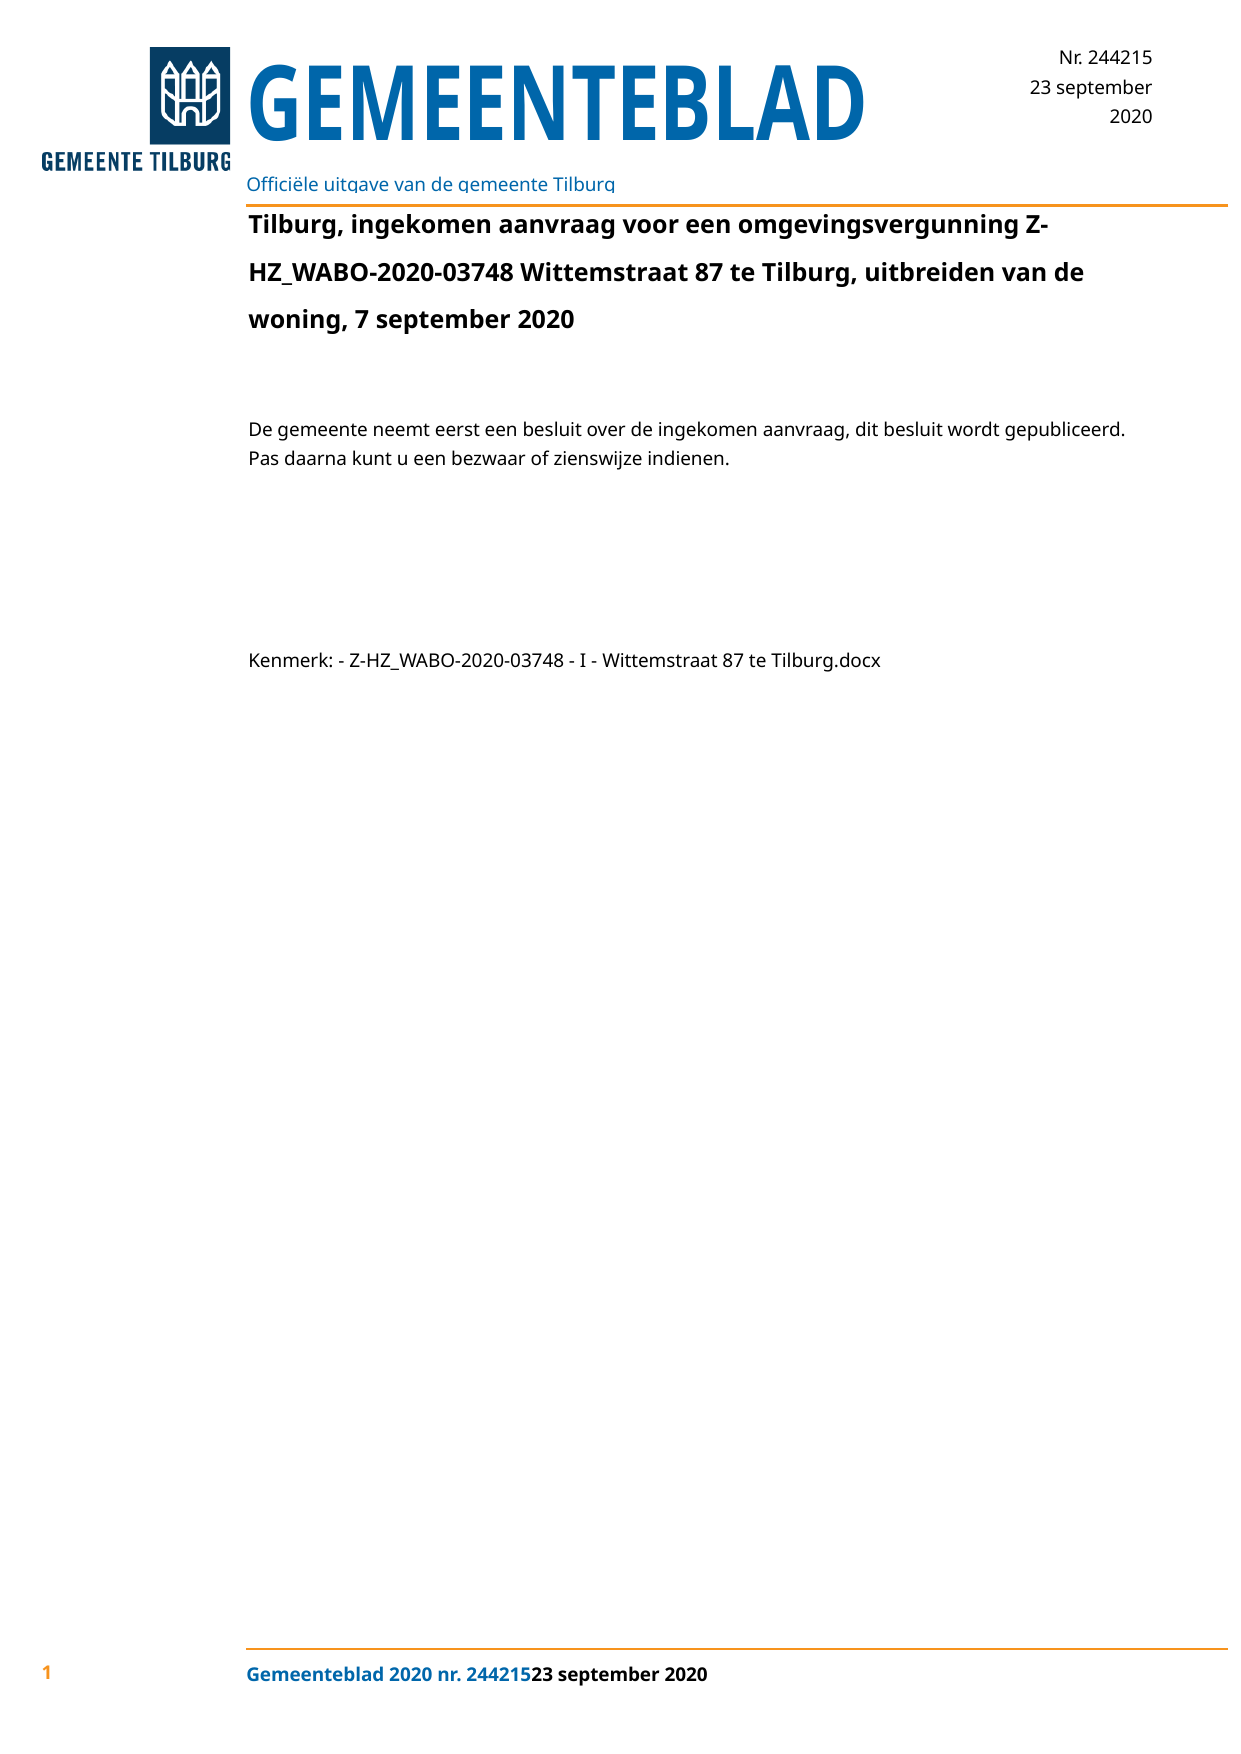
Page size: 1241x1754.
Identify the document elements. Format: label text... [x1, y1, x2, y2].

text Kenmerk: - Z-HZ_WABO-2020-03748 - I - Wittemstraat 87 te Tilburg.docx [248, 647, 1152, 673]
picture [41, 47, 231, 172]
text De gemeente neemt eerst een besluit over de ingekomen aanvraag, dit besluit wordt gepubliceerd. Pas daarna kunt u een bezwaar of zienswijze indienen. [248, 416, 1152, 471]
text Tilburg, ingekomen aanvraag voor een omgevingsvergunning Z-HZ_WABO-2020-03748 Wittemstraat 87 te Tilburg, uitbreiden van de woning, 7 september 2020 [248, 207, 1152, 336]
